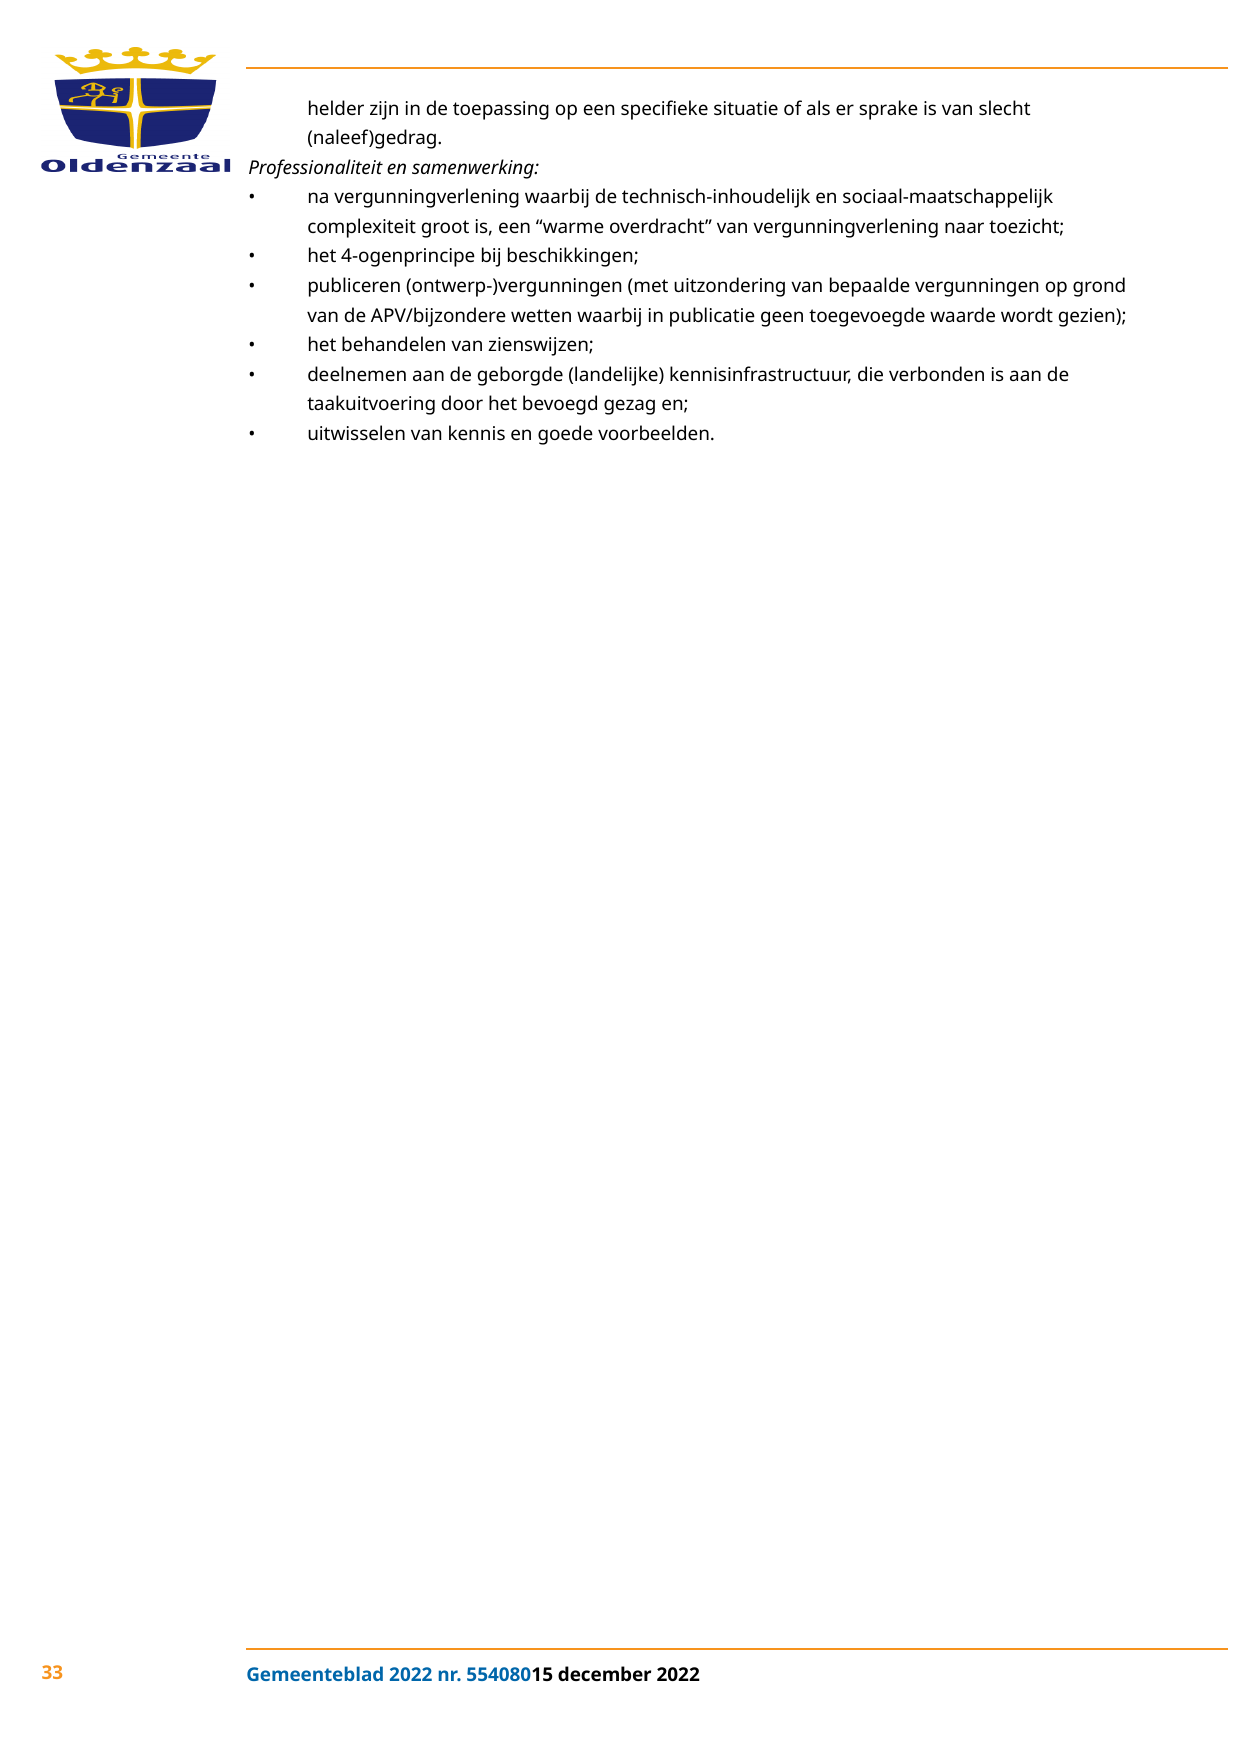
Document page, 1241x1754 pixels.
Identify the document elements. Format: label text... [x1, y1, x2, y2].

picture [41, 47, 231, 172]
list het 4-ogenprincipe bij beschikkingen; [248, 243, 1152, 268]
list het behandelen van zienswijzen; [248, 331, 1152, 357]
list uitwisselen van kennis en goede voorbeelden. [248, 420, 1152, 446]
list helder zijn in de toepassing op een specifieke situatie of als er sprake is van slecht (naleef)gedrag. [248, 95, 1152, 150]
list deelnemen aan de geborgde (landelijke) kennisinfrastructuur, die verbonden is aan de taakuitvoering door het bevoegd gezag en; [248, 361, 1152, 416]
text Professionaliteit en samenwerking: [248, 154, 1152, 180]
list na vergunningverlening waarbij de technisch-inhoudelijk en sociaal-maatschappelijk complexiteit groot is, een “warme overdracht” van vergunningverlening naar toezicht; [248, 183, 1152, 239]
list publiceren (ontwerp-)vergunningen (met uitzondering van bepaalde vergunningen op grond van de APV/bijzondere wetten waarbij in publicatie geen toegevoegde waarde wordt gezien); [248, 272, 1152, 328]
